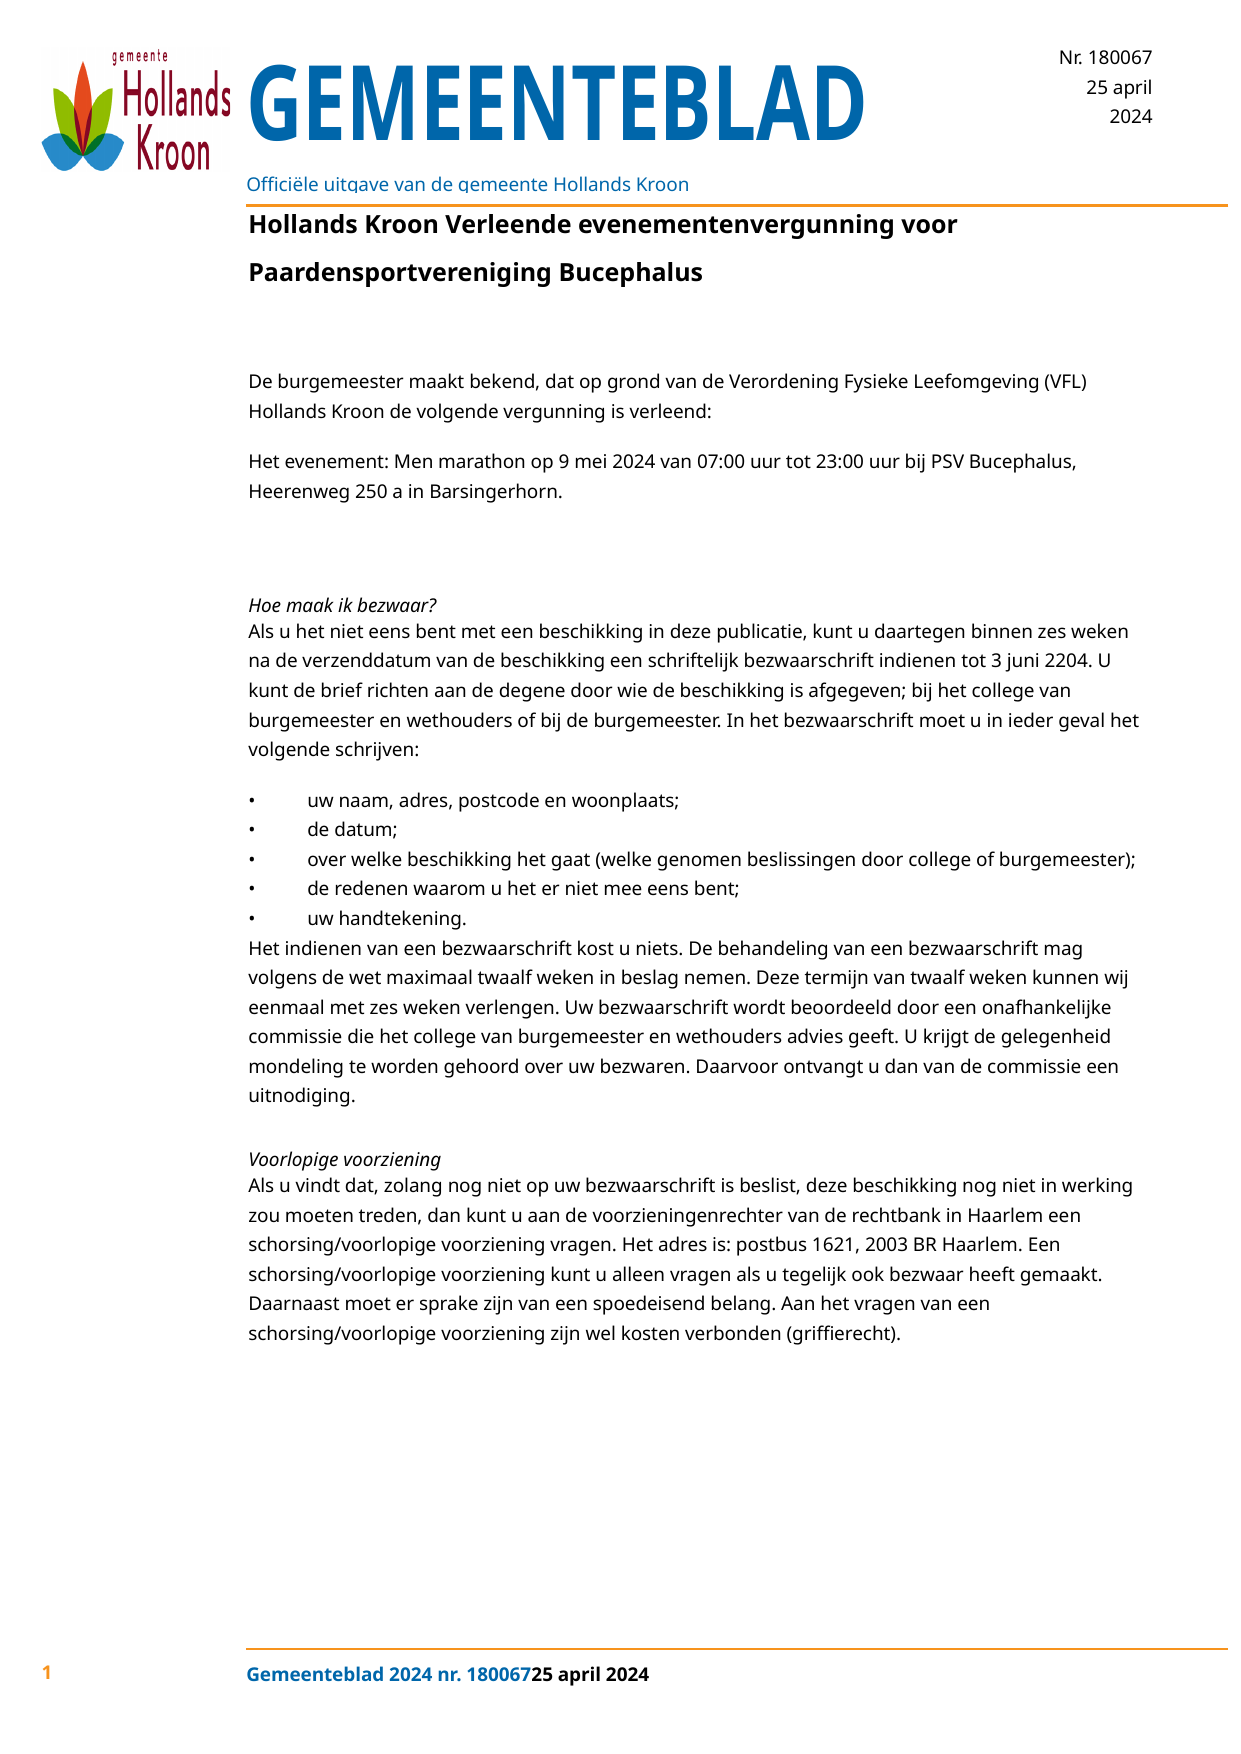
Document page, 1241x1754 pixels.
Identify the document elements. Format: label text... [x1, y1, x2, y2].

text De burgemeester maakt bekend, dat op grond van de Verordening Fysieke Leefomgeving (VFL) Hollands Kroon de volgende vergunning is verleend: [248, 368, 1152, 424]
text Hoe maak ik bezwaar? [248, 592, 1152, 618]
text Het evenement: Men marathon op 9 mei 2024 van 07:00 uur tot 23:00 uur bij PSV Bucephalus, Heerenweg 250 a in Barsingerhorn. [248, 448, 1152, 504]
picture [41, 47, 231, 172]
text Voorlopige voorziening [248, 1147, 1152, 1172]
text Het indienen van een bezwaarschrift kost u niets. De behandeling van een bezwaarschrift mag volgens de wet maximaal twaalf weken in beslag nemen. Deze termijn van twaalf weken kunnen wij eenmaal met zes weken verlengen. Uw bezwaarschrift wordt beoordeeld door een onafhankelijke commissie die het college van burgemeester en wethouders advies geeft. U krijgt de gelegenheid mondeling te worden gehoord over uw bezwaren. Daarvoor ontvangt u dan van de commissie een uitnodiging. [248, 935, 1152, 1108]
list uw handtekening. [248, 905, 1152, 931]
list de redenen waarom u het er niet mee eens bent; [248, 876, 1152, 901]
list de datum; [248, 816, 1152, 842]
text Als u het niet eens bent met een beschikking in deze publicatie, kunt u daartegen binnen zes weken na de verzenddatum van de beschikking een schriftelijk bezwaarschrift indienen tot 3 juni 2204. U kunt de brief richten aan de degene door wie de beschikking is afgegeven; bij het college van burgemeester en wethouders of bij de burgemeester. In het bezwaarschrift moet u in ieder geval het volgende schrijven: [248, 618, 1152, 762]
text Als u vindt dat, zolang nog niet op uw bezwaarschrift is beslist, deze beschikking nog niet in werking zou moeten treden, dan kunt u aan de voorzieningenrechter van de rechtbank in Haarlem een schorsing/voorlopige voorziening vragen. Het adres is: postbus 1621, 2003 BR Haarlem. Een schorsing/voorlopige voorziening kunt u alleen vragen als u tegelijk ook bezwaar heeft gemaakt. Daarnaast moet er sprake zijn van een spoedeisend belang. Aan het vragen van een schorsing/voorlopige voorziening zijn wel kosten verbonden (griffierecht). [248, 1172, 1152, 1346]
text Hollands Kroon Verleende evenementenvergunning voor Paardensportvereniging Bucephalus [248, 207, 1152, 288]
list uw naam, adres, postcode en woonplaats; [248, 787, 1152, 812]
list over welke beschikking het gaat (welke genomen beslissingen door college of burgemeester); [248, 846, 1152, 872]
